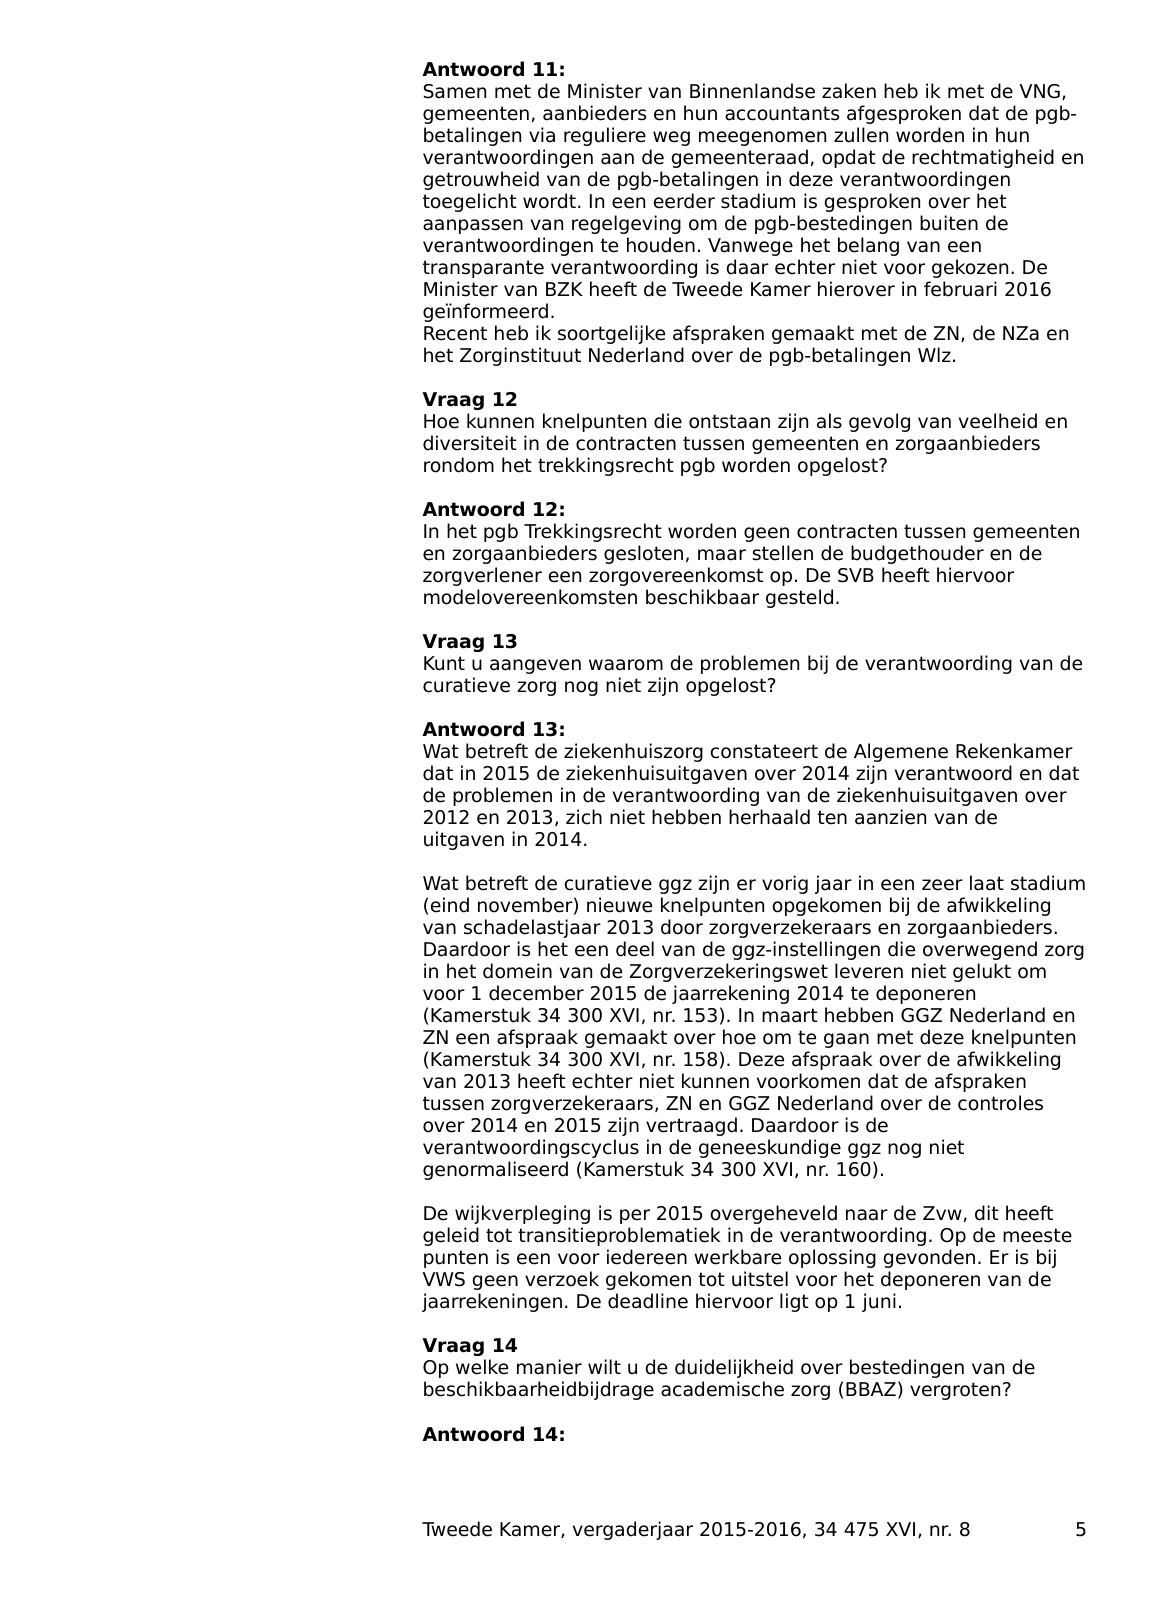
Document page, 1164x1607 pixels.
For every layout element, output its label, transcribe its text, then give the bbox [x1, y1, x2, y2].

text Wat betreft de curatieve ggz zijn er vorig jaar in een zeer laat stadium (eind november) nieuwe knelpunten opgekomen bij de afwikkeling van schadelastjaar 2013 door zorgverzekeraars en zorgaanbieders. Daardoor is het een deel van de ggz-instellingen die overwegend zorg in het domein van de Zorgverzekeringswet leveren niet gelukt om voor 1 december 2015 de jaarrekening 2014 te deponeren (Kamerstuk 34 300 XVI, nr. 153). In maart hebben GGZ Nederland en ZN een afspraak gemaakt over hoe om te gaan met deze knelpunten (Kamerstuk 34 300 XVI, nr. 158). Deze afspraak over de afwikkeling van 2013 heeft echter niet kunnen voorkomen dat de afspraken tussen zorgverzekeraars, ZN en GGZ Nederland over de controles over 2014 en 2015 zijn vertraagd. Daardoor is de verantwoordingscyclus in de geneeskundige ggz nog niet genormaliseerd (Kamerstuk 34 300 XVI, nr. 160). [422, 873, 1087, 1181]
text Antwoord 12: [422, 499, 1087, 521]
text Samen met de Minister van Binnenlandse zaken heb ik met de VNG, gemeenten, aanbieders en hun accountants afgesproken dat de pgb-betalingen via reguliere weg meegenomen zullen worden in hun verantwoordingen aan de gemeenteraad, opdat de rechtmatigheid en getrouwheid van de pgb-betalingen in deze verantwoordingen toegelicht wordt. In een eerder stadium is gesproken over het aanpassen van regelgeving om de pgb-bestedingen buiten de verantwoordingen te houden. Vanwege het belang van een transparante verantwoording is daar echter niet voor gekozen. De Minister van BZK heeft de Tweede Kamer hierover in februari 2016 geïnformeerd. [422, 81, 1087, 323]
text Antwoord 14: [422, 1423, 1087, 1445]
text Antwoord 13: [422, 719, 1087, 741]
text Antwoord 11: [422, 59, 1087, 81]
text Hoe kunnen knelpunten die ontstaan zijn als gevolg van veelheid en diversiteit in de contracten tussen gemeenten en zorgaanbieders rondom het trekkingsrecht pgb worden opgelost? [422, 411, 1087, 477]
text Wat betreft de ziekenhuiszorg constateert de Algemene Rekenkamer dat in 2015 de ziekenhuisuitgaven over 2014 zijn verantwoord en dat de problemen in de verantwoording van de ziekenhuisuitgaven over 2012 en 2013, zich niet hebben herhaald ten aanzien van de uitgaven in 2014. [422, 741, 1087, 851]
text De wijkverpleging is per 2015 overgeheveld naar de Zvw, dit heeft geleid tot transitieproblematiek in de verantwoording. Op de meeste punten is een voor iedereen werkbare oplossing gevonden. Er is bij VWS geen verzoek gekomen tot uitstel voor het deponeren van de jaarrekeningen. De deadline hiervoor ligt op 1 juni. [422, 1203, 1087, 1313]
text Op welke manier wilt u de duidelijkheid over bestedingen van de beschikbaarheidbijdrage academische zorg (BBAZ) vergroten? [422, 1357, 1087, 1401]
text Vraag 14 [422, 1335, 1087, 1357]
text Recent heb ik soortgelijke afspraken gemaakt met de ZN, de NZa en het Zorginstituut Nederland over de pgb-betalingen Wlz. [422, 323, 1087, 367]
text In het pgb Trekkingsrecht worden geen contracten tussen gemeenten en zorgaanbieders gesloten, maar stellen de budgethouder en de zorgverlener een zorgovereenkomst op. De SVB heeft hiervoor modelovereenkomsten beschikbaar gesteld. [422, 521, 1087, 609]
text Vraag 13 [422, 631, 1087, 653]
text Vraag 12 [422, 389, 1087, 411]
text Kunt u aangeven waarom de problemen bij de verantwoording van de curatieve zorg nog niet zijn opgelost? [422, 653, 1087, 697]
